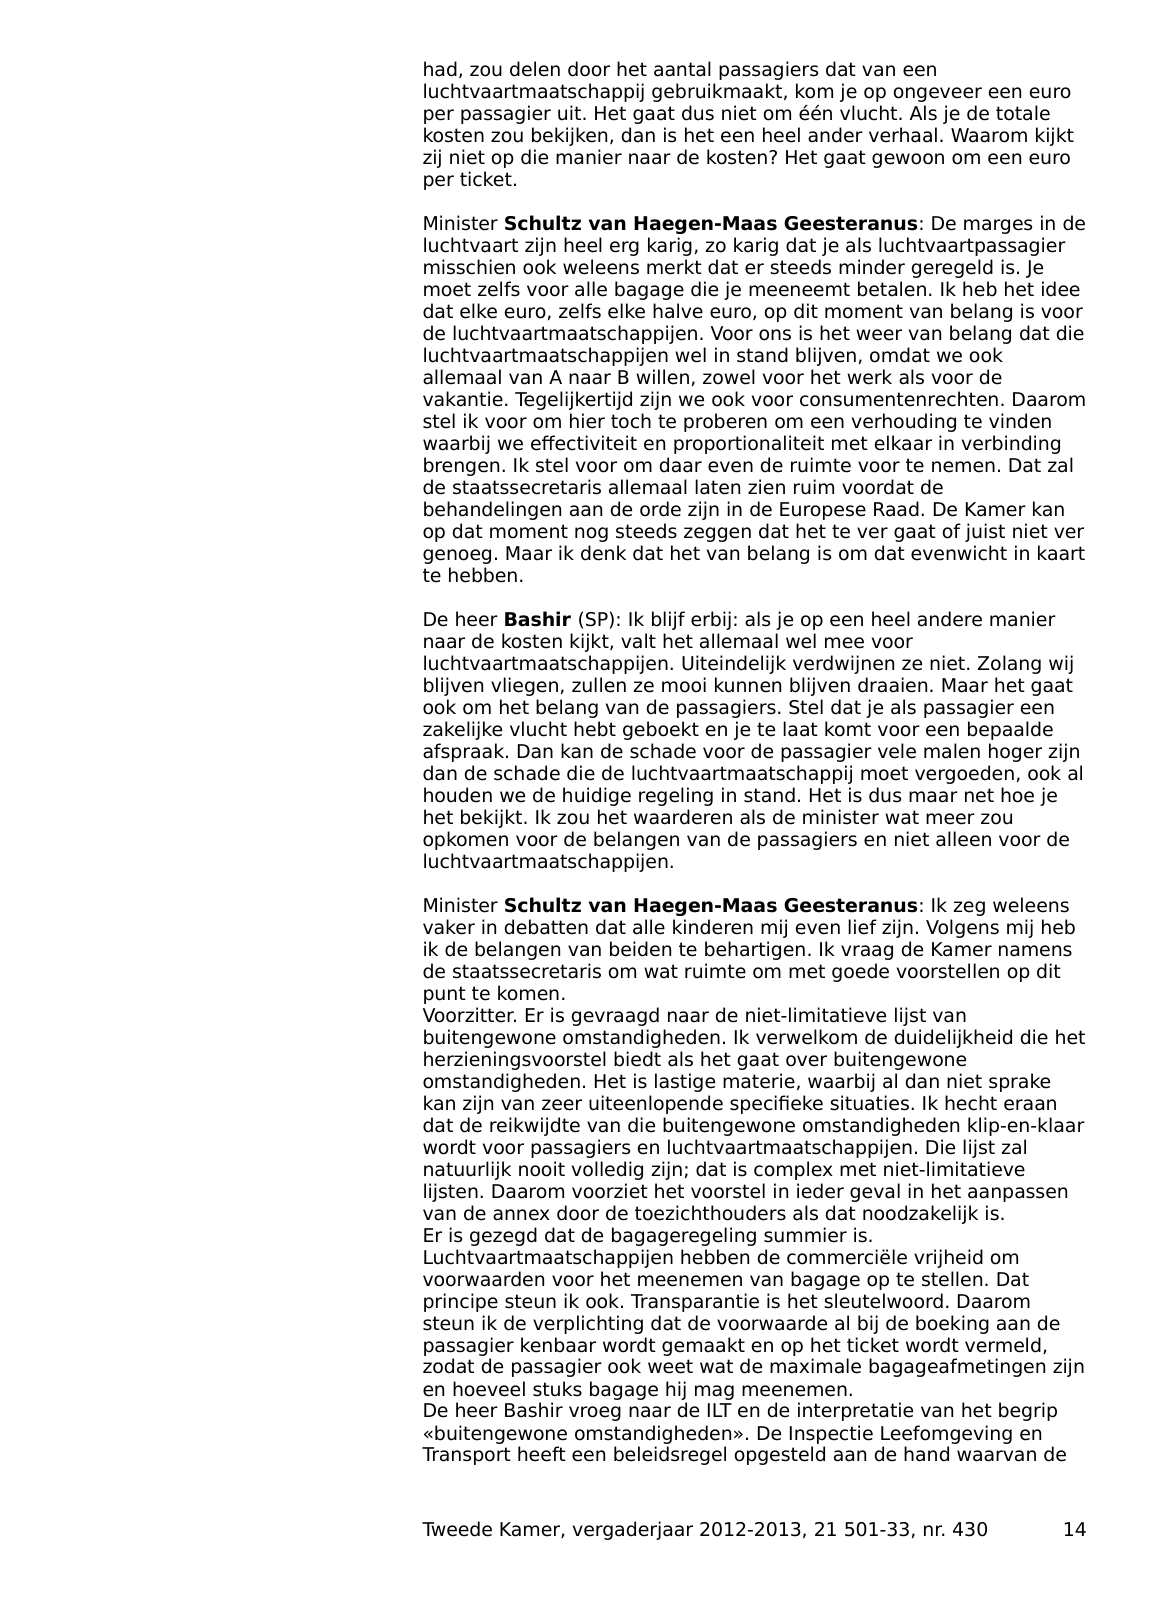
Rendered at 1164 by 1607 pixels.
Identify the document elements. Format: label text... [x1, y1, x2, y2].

text Minister Schultz van Haegen-Maas Geesteranus: De marges in de luchtvaart zijn heel erg karig, zo karig dat je als luchtvaartpassagier misschien ook weleens merkt dat er steeds minder geregeld is. Je moet zelfs voor alle bagage die je meeneemt betalen. Ik heb het idee dat elke euro, zelfs elke halve euro, op dit moment van belang is voor de luchtvaartmaatschappijen. Voor ons is het weer van belang dat die luchtvaartmaatschappijen wel in stand blijven, omdat we ook allemaal van A naar B willen, zowel voor het werk als voor de vakantie. Tegelijkertijd zijn we ook voor consumentenrechten. Daarom stel ik voor om hier toch te proberen om een verhouding te vinden waarbij we effectiviteit en proportionaliteit met elkaar in verbinding brengen. Ik stel voor om daar even de ruimte voor te nemen. Dat zal de staatssecretaris allemaal laten zien ruim voordat de behandelingen aan de orde zijn in de Europese Raad. De Kamer kan op dat moment nog steeds zeggen dat het te ver gaat of juist niet ver genoeg. Maar ik denk dat het van belang is om dat evenwicht in kaart te hebben. [422, 213, 1087, 587]
text Minister Schultz van Haegen-Maas Geesteranus: Ik zeg weleens vaker in debatten dat alle kinderen mij even lief zijn. Volgens mij heb ik de belangen van beiden te behartigen. Ik vraag de Kamer namens de staatssecretaris om wat ruimte om met goede voorstellen op dit punt te komen. [422, 895, 1087, 1005]
text Er is gezegd dat de bagageregeling summier is. Luchtvaartmaatschappijen hebben de commerciële vrijheid om voorwaarden voor het meenemen van bagage op te stellen. Dat principe steun ik ook. Transparantie is het sleutelwoord. Daarom steun ik de verplichting dat de voorwaarde al bij de boeking aan de passagier kenbaar wordt gemaakt en op het ticket wordt vermeld, zodat de passagier ook weet wat de maximale bagageafmetingen zijn en hoeveel stuks bagage hij mag meenemen. [422, 1224, 1087, 1400]
text De heer Bashir vroeg naar de ILT en de interpretatie van het begrip «buitengewone omstandigheden». De Inspectie Leefomgeving en Transport heeft een beleidsregel opgesteld aan de hand waarvan de [422, 1400, 1087, 1466]
text De heer Bashir (SP): Ik blijf erbij: als je op een heel andere manier naar de kosten kijkt, valt het allemaal wel mee voor luchtvaartmaatschappijen. Uiteindelijk verdwijnen ze niet. Zolang wij blijven vliegen, zullen ze mooi kunnen blijven draaien. Maar het gaat ook om het belang van de passagiers. Stel dat je als passagier een zakelijke vlucht hebt geboekt en je te laat komt voor een bepaalde afspraak. Dan kan de schade voor de passagier vele malen hoger zijn dan de schade die de luchtvaartmaatschappij moet vergoeden, ook al houden we de huidige regeling in stand. Het is dus maar net hoe je het bekijkt. Ik zou het waarderen als de minister wat meer zou opkomen voor de belangen van de passagiers en niet alleen voor de luchtvaartmaatschappijen. [422, 609, 1087, 873]
text Voorzitter. Er is gevraagd naar de niet-limitatieve lijst van buitengewone omstandigheden. Ik verwelkom de duidelijkheid die het herzieningsvoorstel biedt als het gaat over buitengewone omstandigheden. Het is lastige materie, waarbij al dan niet sprake kan zijn van zeer uiteenlopende specifieke situaties. Ik hecht eraan dat de reikwijdte van die buitengewone omstandigheden klip-en-klaar wordt voor passagiers en luchtvaartmaatschappijen. Die lijst zal natuurlijk nooit volledig zijn; dat is complex met niet-limitatieve lijsten. Daarom voorziet het voorstel in ieder geval in het aanpassen van de annex door de toezichthouders als dat noodzakelijk is. [422, 1005, 1087, 1224]
text had, zou delen door het aantal passagiers dat van een luchtvaartmaatschappij gebruikmaakt, kom je op ongeveer een euro per passagier uit. Het gaat dus niet om één vlucht. Als je de totale kosten zou bekijken, dan is het een heel ander verhaal. Waarom kijkt zij niet op die manier naar de kosten? Het gaat gewoon om een euro per ticket. [422, 59, 1087, 191]
